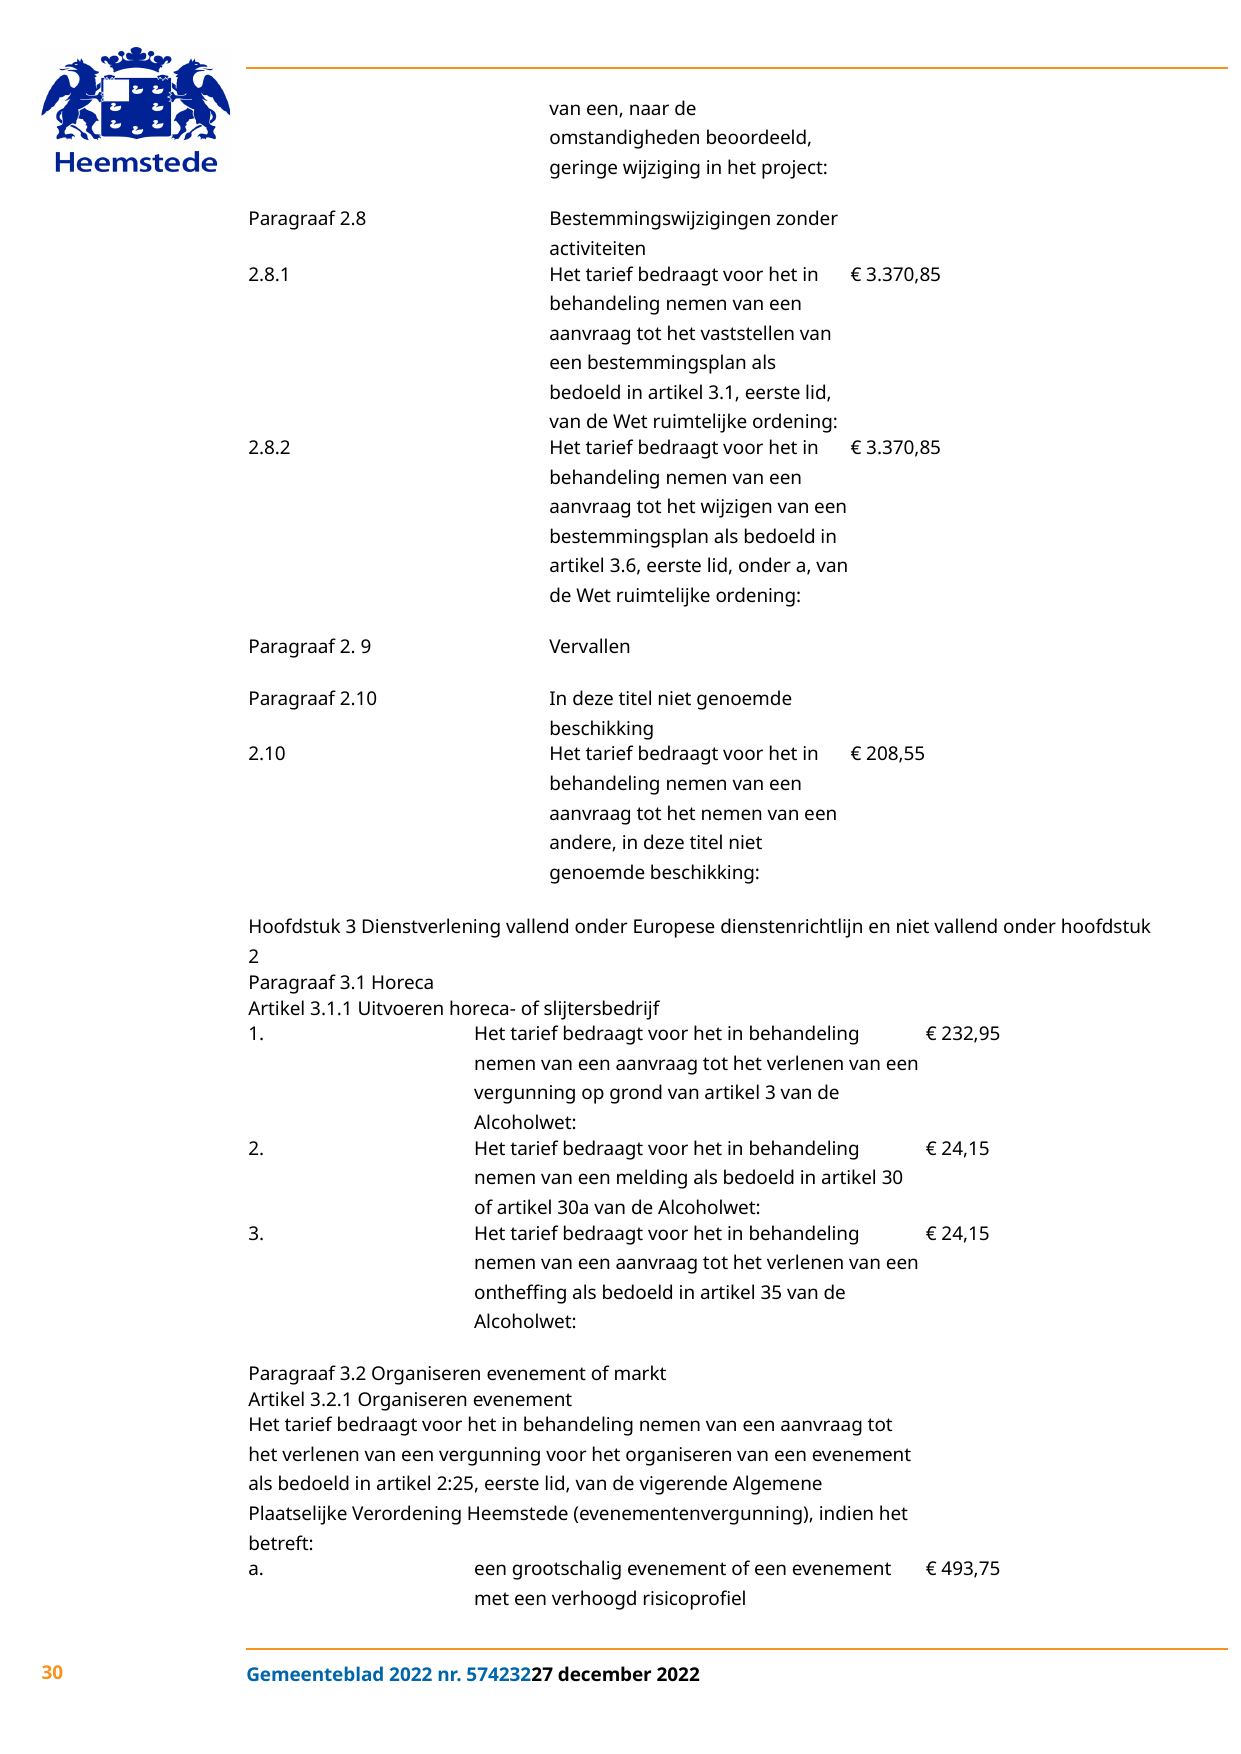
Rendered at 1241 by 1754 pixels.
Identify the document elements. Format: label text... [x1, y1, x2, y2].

table_cell [926, 1386, 1152, 1411]
table_cell Het tarief bedraagt voor het in behandeling nemen van een melding als bedoeld in artikel 30 of artikel 30a van de Alcoholwet: [474, 1135, 926, 1220]
table_cell [549, 885, 850, 910]
table_cell [248, 608, 549, 634]
table_cell Het tarief bedraagt voor het in behandeling nemen van een aanvraag tot het verlenen van een vergunning voor het organiseren van een evenement als bedoeld in artikel 2:25, eerste lid, van de vigerende Algemene Plaatselijke Verordening Heemstede (evenementenvergunning), indien het betreft: [248, 1411, 926, 1556]
table_cell [248, 885, 549, 910]
table_cell 2. [248, 1135, 474, 1220]
table_cell [850, 685, 1152, 741]
table_cell 2.10 [248, 741, 549, 884]
table_cell Artikel 3.2.1 Organiseren evenement [248, 1386, 926, 1411]
table_cell [926, 1334, 1152, 1360]
table_cell € 3.370,85 [850, 261, 1152, 434]
table_cell [850, 180, 1152, 205]
table_cell [248, 95, 549, 180]
table_cell Het tarief bedraagt voor het in behandeling nemen van een aanvraag tot het nemen van een andere, in deze titel niet genoemde beschikking: [549, 741, 850, 884]
table_cell Paragraaf 2. 9 [248, 634, 549, 659]
table_cell [926, 1360, 1152, 1386]
table_cell [248, 180, 549, 205]
table_cell [850, 885, 1152, 910]
table_cell [926, 995, 1152, 1020]
table_cell € 493,75 [926, 1556, 1152, 1611]
table_cell [850, 608, 1152, 634]
table_cell Het tarief bedraagt voor het in behandeling nemen van een aanvraag tot het verlenen van een vergunning op grond van artikel 3 van de Alcoholwet: [474, 1020, 926, 1135]
table_cell Artikel 3.1.1 Uitvoeren horeca- of slijtersbedrijf [248, 995, 926, 1020]
table_cell Het tarief bedraagt voor het in behandeling nemen van een aanvraag tot het verlenen van een ontheffing als bedoeld in artikel 35 van de Alcoholwet: [474, 1220, 926, 1334]
table_cell [926, 969, 1152, 995]
table_cell een grootschalig evenement of een evenement met een verhoogd risicoprofiel [474, 1556, 926, 1611]
table_cell [850, 634, 1152, 659]
table_cell In deze titel niet genoemde beschikking [549, 685, 850, 741]
table_cell Paragraaf 2.10 [248, 685, 549, 741]
table_cell 3. [248, 1220, 474, 1334]
table_cell [850, 205, 1152, 261]
table_cell € 208,55 [850, 741, 1152, 884]
table_cell Paragraaf 2.8 [248, 205, 549, 261]
table_cell Vervallen [549, 634, 850, 659]
table_cell a. [248, 1556, 474, 1611]
table_cell van een, naar de omstandigheden beoordeeld, geringe wijziging in het project: [549, 95, 850, 180]
table_cell [850, 95, 1152, 180]
table_cell [926, 1411, 1152, 1556]
table_cell Het tarief bedraagt voor het in behandeling nemen van een aanvraag tot het vaststellen van een bestemmingsplan als bedoeld in artikel 3.1, eerste lid, van de Wet ruimtelijke ordening: [549, 261, 850, 434]
table_cell Het tarief bedraagt voor het in behandeling nemen van een aanvraag tot het wijzigen van een bestemmingsplan als bedoeld in artikel 3.6, eerste lid, onder a, van de Wet ruimtelijke ordening: [549, 434, 850, 608]
table_cell [549, 180, 850, 205]
table_cell 1. [248, 1020, 474, 1135]
table_cell € 232,95 [926, 1020, 1152, 1135]
table_cell [850, 660, 1152, 685]
table_cell [248, 660, 549, 685]
table_cell 2.8.1 [248, 261, 549, 434]
picture [41, 47, 231, 172]
table_header Hoofdstuk 3 Dienstverlening vallend onder Europese dienstenrichtlijn en niet vallend onder hoofdstuk 2 [248, 914, 1152, 969]
table_cell 2.8.2 [248, 434, 549, 608]
table_cell [474, 1334, 926, 1360]
table_cell Paragraaf 3.1 Horeca [248, 969, 926, 995]
table_cell [248, 1334, 474, 1360]
table_cell € 3.370,85 [850, 434, 1152, 608]
table_cell Bestemmingswijzigingen zonder activiteiten [549, 205, 850, 261]
table_cell [549, 608, 850, 634]
table_cell € 24,15 [926, 1135, 1152, 1220]
table_cell Paragraaf 3.2 Organiseren evenement of markt [248, 1360, 926, 1386]
table_cell € 24,15 [926, 1220, 1152, 1334]
table_cell [549, 660, 850, 685]
